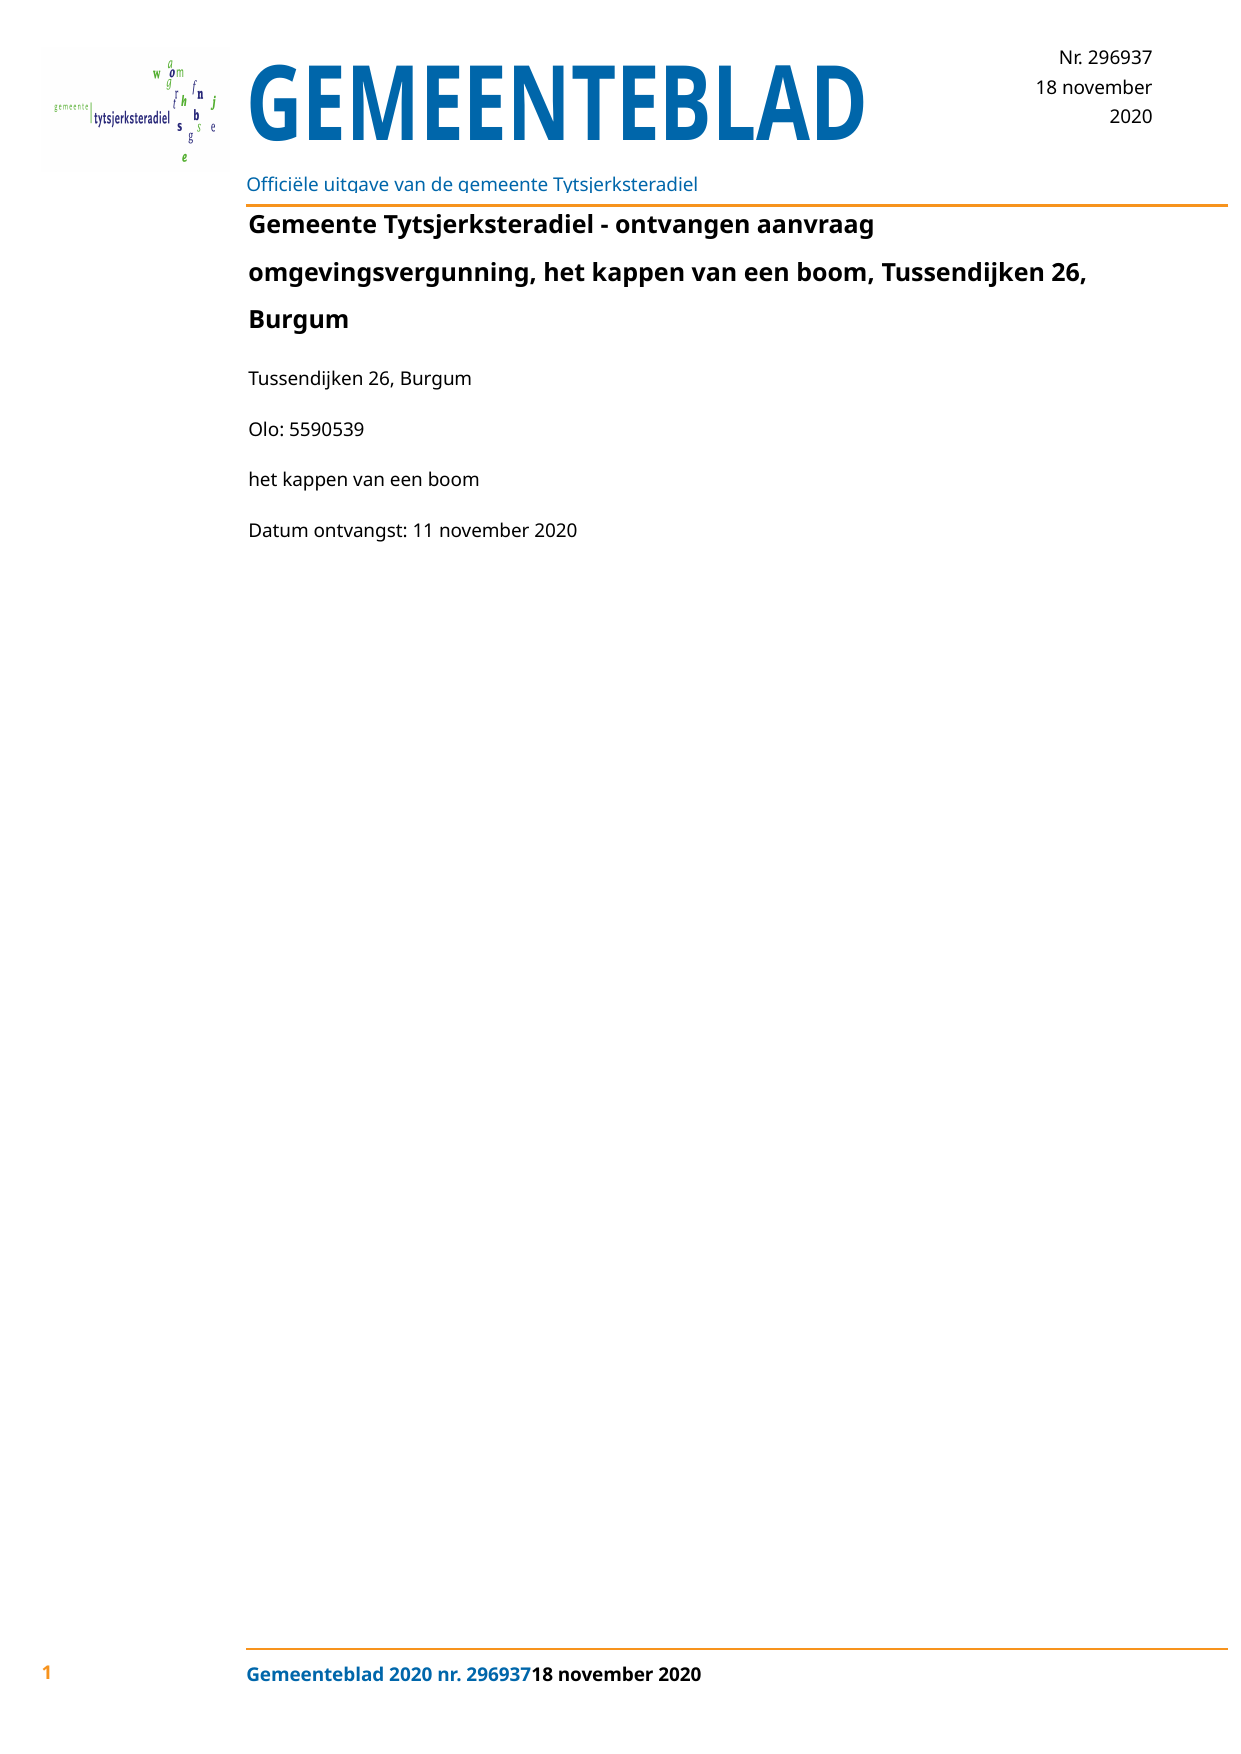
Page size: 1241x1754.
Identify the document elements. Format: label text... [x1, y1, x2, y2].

text Tussendijken 26, Burgum [248, 366, 1152, 391]
text het kappen van een boom [248, 466, 1152, 492]
picture [41, 47, 231, 172]
text Datum ontvangst: 11 november 2020 [248, 517, 1152, 542]
text Olo: 5590539 [248, 416, 1152, 442]
text Gemeente Tytsjerksteradiel - ontvangen aanvraag omgevingsvergunning, het kappen van een boom, Tussendijken 26, Burgum [248, 207, 1152, 336]
